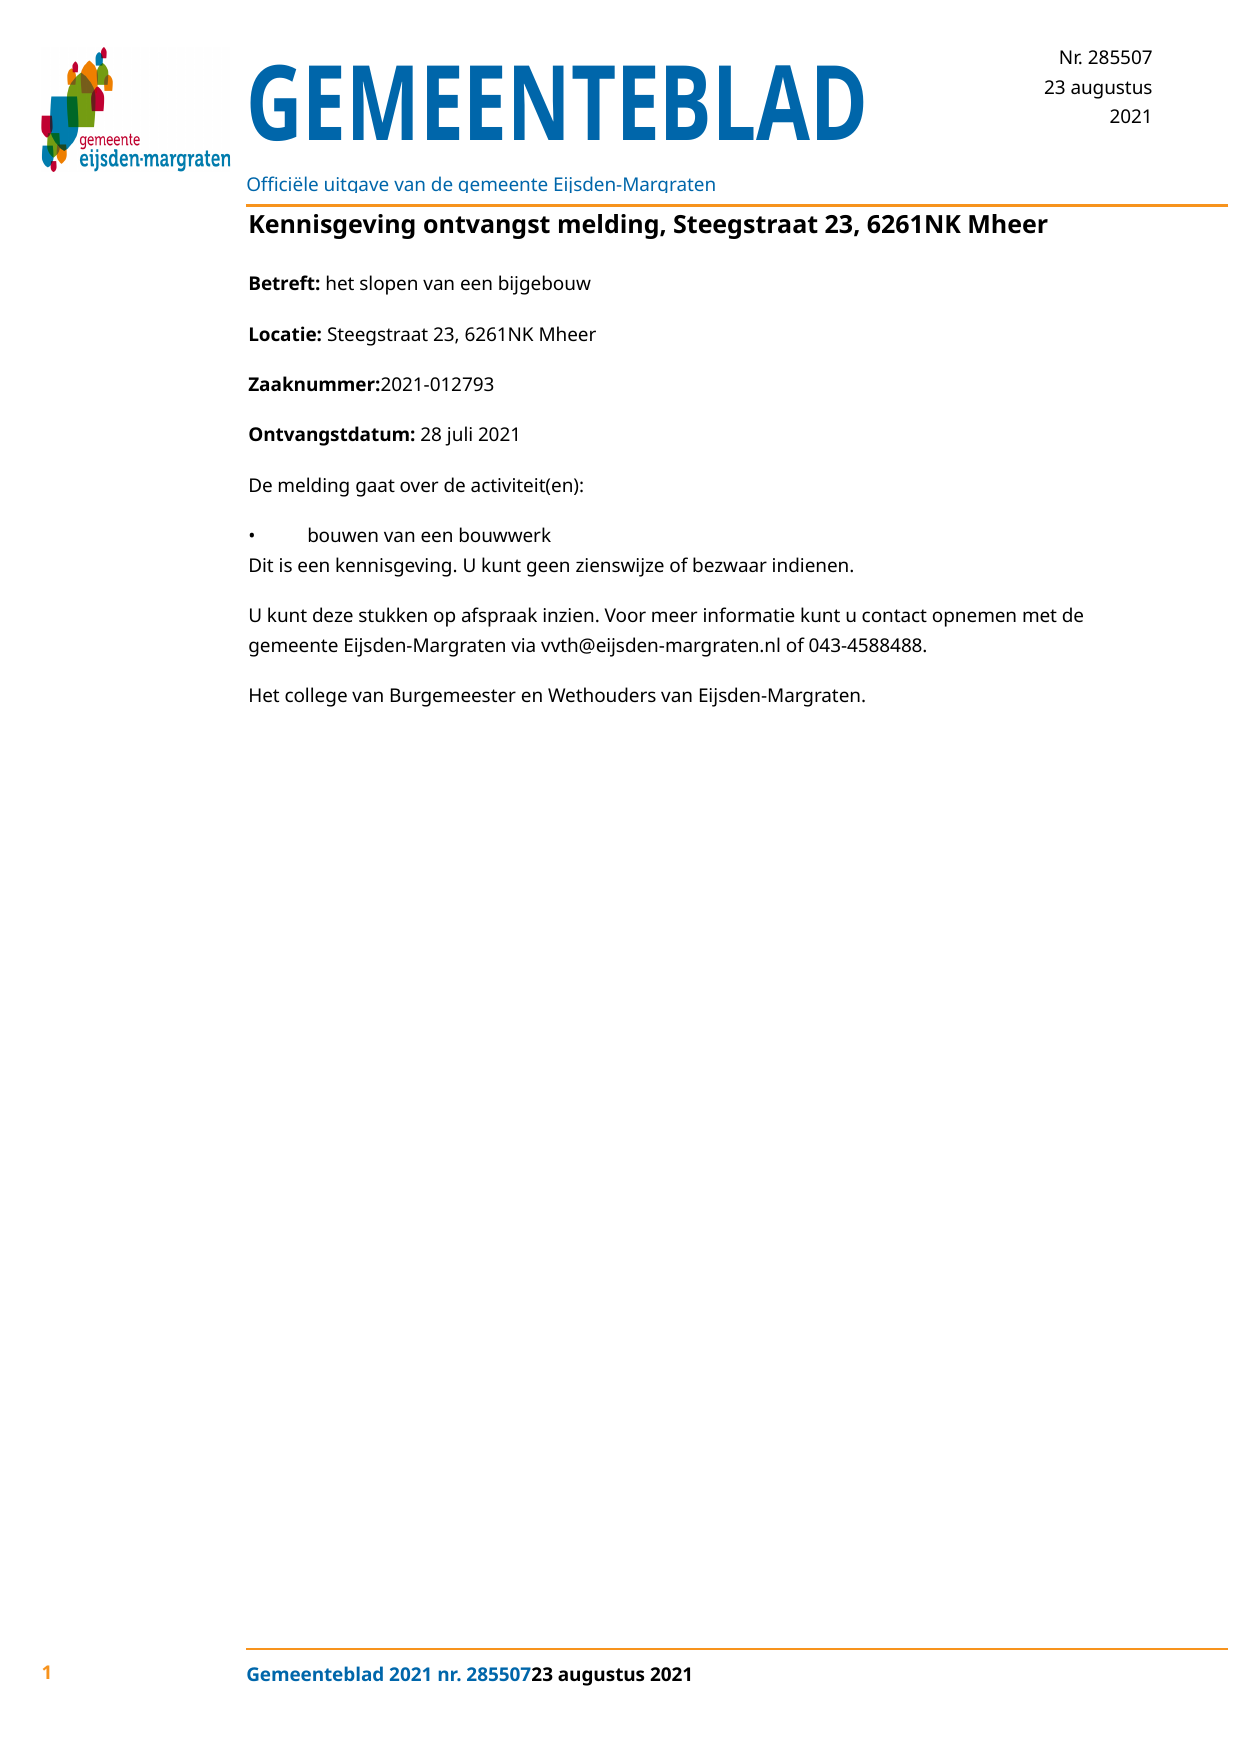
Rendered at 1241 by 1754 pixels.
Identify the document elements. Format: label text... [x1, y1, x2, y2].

text Dit is een kennisgeving. U kunt geen zienswijze of bezwaar indienen. [248, 552, 1152, 578]
text Zaaknummer:2021-012793 [248, 371, 1152, 397]
text Kennisgeving ontvangst melding, Steegstraat 23, 6261NK Mheer [248, 207, 1152, 241]
text De melding gaat over de activiteit(en): [248, 472, 1152, 498]
picture [41, 47, 231, 172]
text Ontvangstdatum: 28 juli 2021 [248, 422, 1152, 447]
text U kunt deze stukken op afspraak inzien. Voor meer informatie kunt u contact opnemen met de gemeente Eijsden-Margraten via vvth@eijsden-margraten.nl of 043-4588488. [248, 602, 1152, 658]
text Locatie: Steegstraat 23, 6261NK Mheer [248, 321, 1152, 346]
text Betreft: het slopen van een bijgebouw [248, 270, 1152, 296]
list bouwen van een bouwwerk [248, 522, 1152, 548]
text Het college van Burgemeester en Wethouders van Eijsden-Margraten. [248, 682, 1152, 708]
